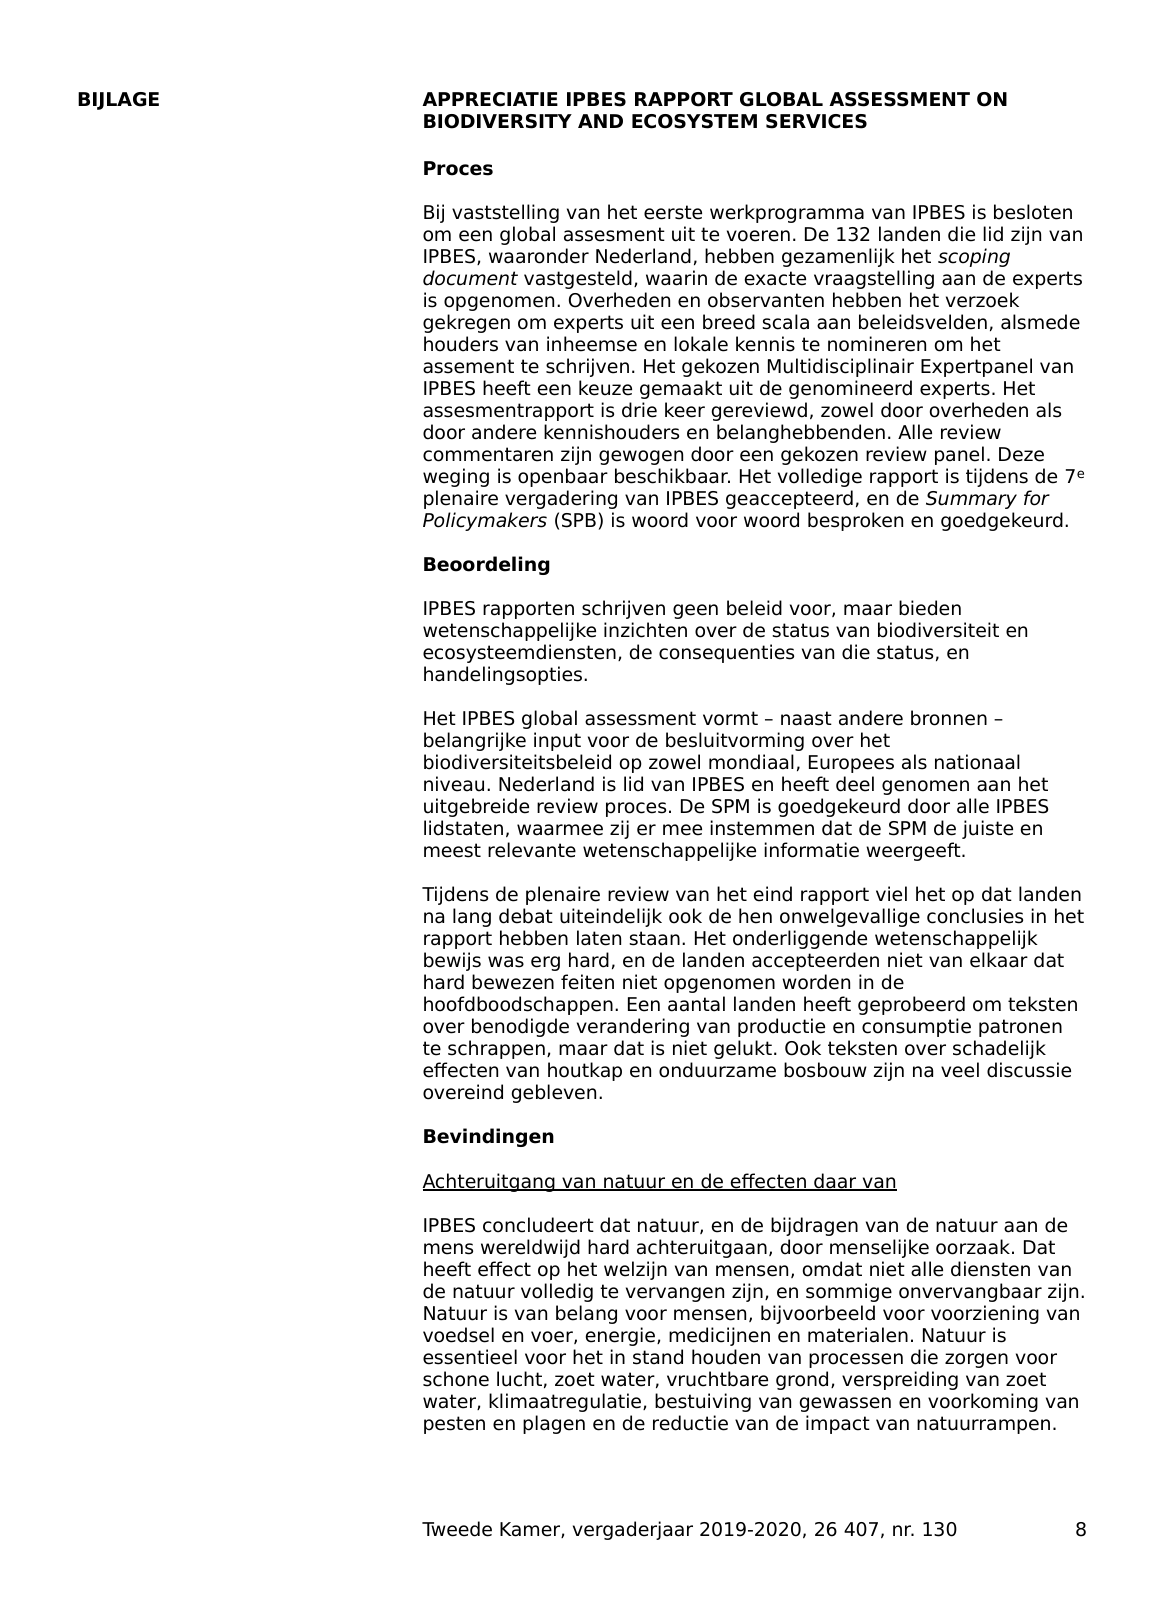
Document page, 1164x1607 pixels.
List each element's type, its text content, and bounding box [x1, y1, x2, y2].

subtitle Achteruitgang van natuur en de effecten daar van [422, 1171, 1087, 1192]
text IPBES concludeert dat natuur, en de bijdragen van de natuur aan de mens wereldwijd hard achteruitgaan, door menselijke oorzaak. Dat heeft effect op het welzijn van mensen, omdat niet alle diensten van de natuur volledig te vervangen zijn, en sommige onvervangbaar zijn. [422, 1215, 1087, 1303]
text Tijdens de plenaire review van het eind rapport viel het op dat landen na lang debat uiteindelijk ook de hen onwelgevallige conclusies in het rapport hebben laten staan. Het onderliggende wetenschappelijk bewijs was erg hard, en de landen accepteerden niet van elkaar dat hard bewezen feiten niet opgenomen worden in de hoofdboodschappen. Een aantal landen heeft geprobeerd om teksten over benodigde verandering van productie en consumptie patronen te schrappen, maar dat is niet gelukt. Ook teksten over schadelijk effecten van houtkap en onduurzame bosbouw zijn na veel discussie overeind gebleven. [422, 884, 1087, 1104]
text Natuur is van belang voor mensen, bijvoorbeeld voor voorziening van voedsel en voer, energie, medicijnen en materialen. Natuur is essentieel voor het in stand houden van processen die zorgen voor schone lucht, zoet water, vruchtbare grond, verspreiding van zoet water, klimaatregulatie, bestuiving van gewassen en voorkoming van pesten en plagen en de reductie van de impact van natuurrampen. [422, 1303, 1087, 1434]
text IPBES rapporten schrijven geen beleid voor, maar bieden wetenschappelijke inzichten over de status van biodiversiteit en ecosysteemdiensten, de consequenties van die status, en handelingsopties. [422, 598, 1087, 686]
subtitle Beoordeling [422, 554, 1087, 576]
subtitle Bevindingen [422, 1126, 1087, 1148]
text Bij vaststelling van het eerste werkprogramma van IPBES is besloten om een global assesment uit te voeren. De 132 landen die lid zijn van IPBES, waaronder Nederland, hebben gezamenlijk het scoping document vastgesteld, waarin de exacte vraagstelling aan de experts is opgenomen. Overheden en observanten hebben het verzoek gekregen om experts uit een breed scala aan beleidsvelden, alsmede houders van inheemse en lokale kennis te nomineren om het assement te schrijven. Het gekozen Multidisciplinair Expertpanel van IPBES heeft een keuze gemaakt uit de genomineerd experts. Het assesmentrapport is drie keer gereviewd, zowel door overheden als door andere kennishouders en belanghebbenden. Alle review commentaren zijn gewogen door een gekozen review panel. Deze weging is openbaar beschikbaar. Het volledige rapport is tijdens de 7e plenaire vergadering van IPBES geaccepteerd, en de Summary for Policymakers (SPB) is woord voor woord besproken en goedgekeurd. [422, 202, 1087, 532]
subtitle Proces [422, 158, 1087, 180]
text Het IPBES global assessment vormt – naast andere bronnen – belangrijke input voor de besluitvorming over het biodiversiteitsbeleid op zowel mondiaal, Europees als nationaal niveau. Nederland is lid van IPBES en heeft deel genomen aan het uitgebreide review proces. De SPM is goedgekeurd door alle IPBES lidstaten, waarmee zij er mee instemmen dat de SPM de juiste en meest relevante wetenschappelijke informatie weergeeft. [422, 708, 1087, 862]
subtitle BIJLAGE APPRECIATIE IPBES RAPPORT GLOBAL ASSESSMENT ON BIODIVERSITY AND ECOSYSTEM SERVICES [77, 89, 1087, 133]
